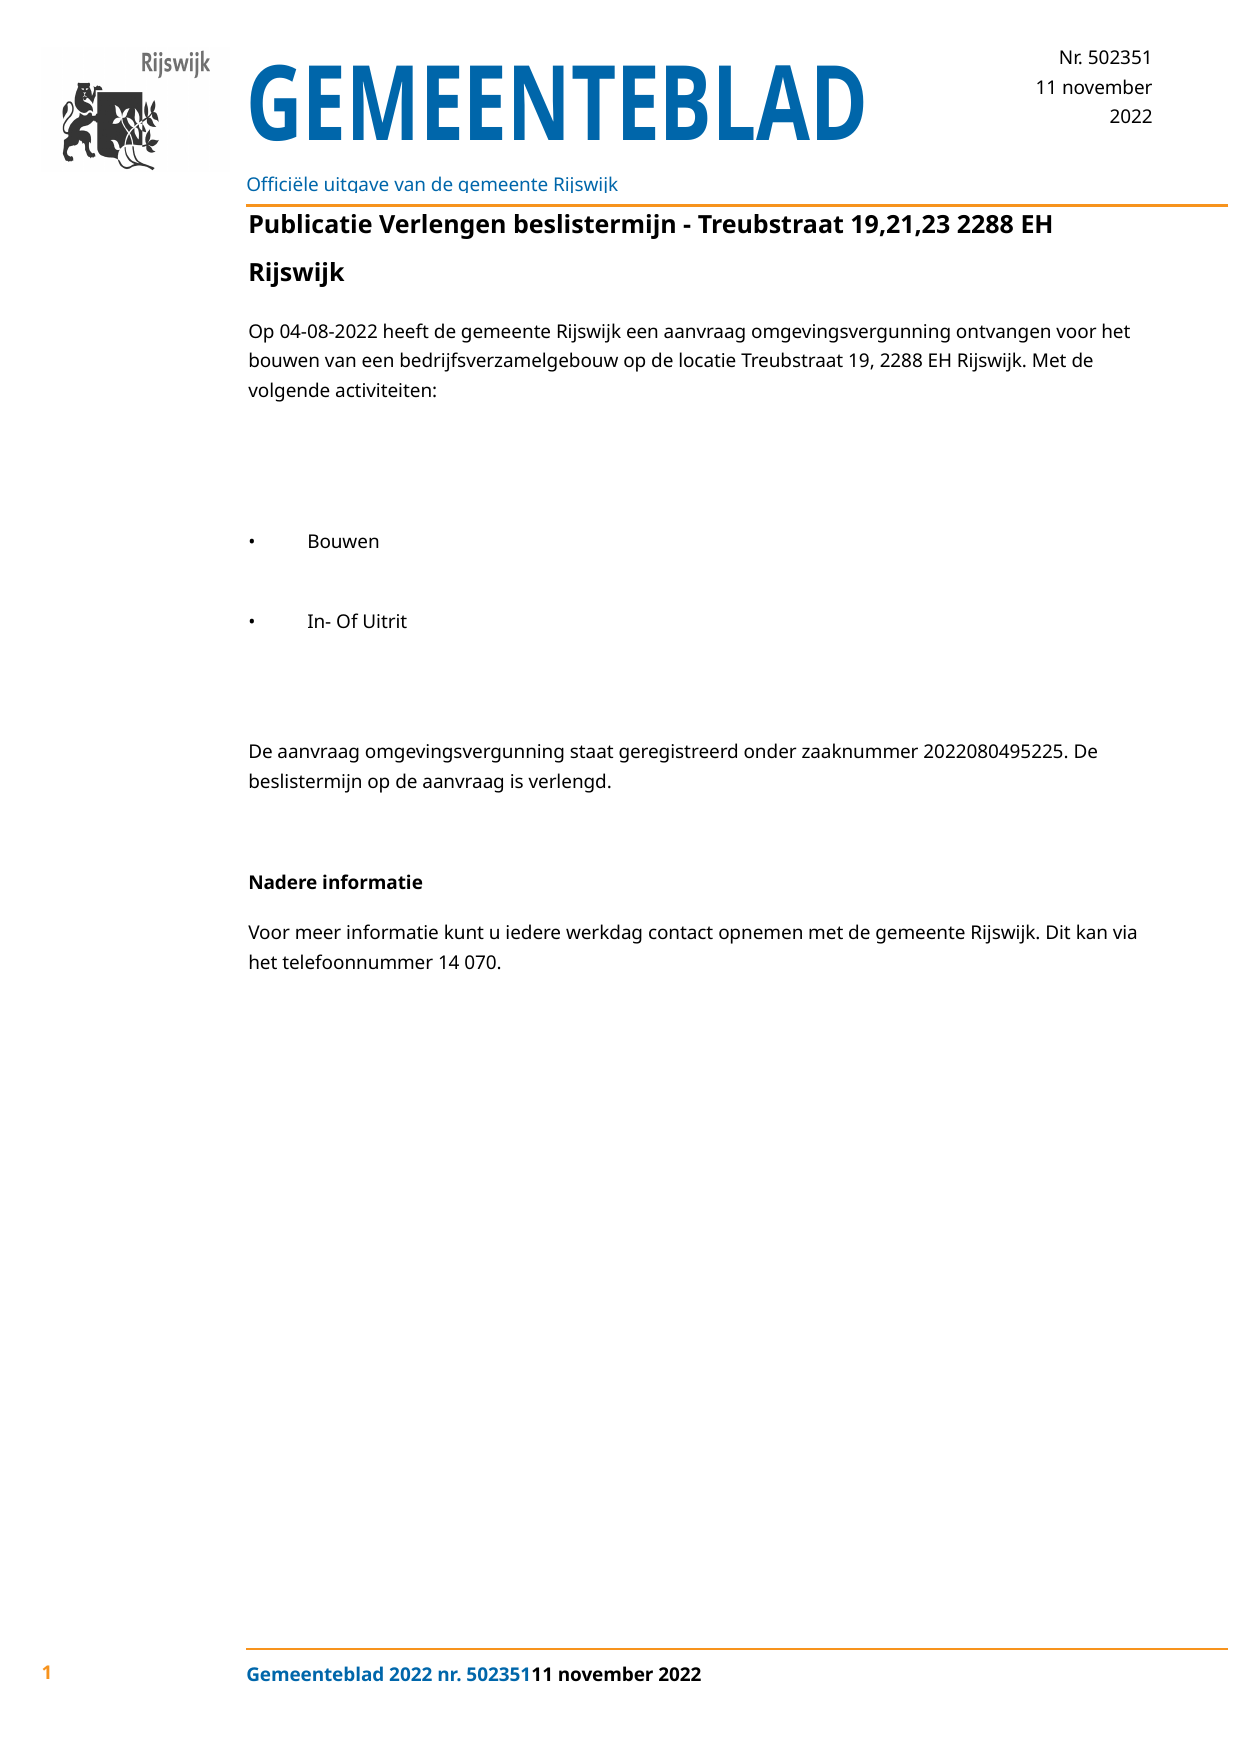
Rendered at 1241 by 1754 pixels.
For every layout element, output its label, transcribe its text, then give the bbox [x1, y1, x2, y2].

list In- Of Uitrit [248, 608, 1152, 634]
picture [41, 47, 231, 172]
list Bouwen [248, 528, 1152, 554]
text De aanvraag omgevingsvergunning staat geregistreerd onder zaaknummer 2022080495225. De beslistermijn op de aanvraag is verlengd. [248, 739, 1152, 794]
text Op 04-08-2022 heeft de gemeente Rijswijk een aanvraag omgevingsvergunning ontvangen voor het bouwen van een bedrijfsverzamelgebouw op de locatie Treubstraat 19, 2288 EH Rijswijk. Met de volgende activiteiten: [248, 318, 1152, 403]
text Voor meer informatie kunt u iedere werkdag contact opnemen met de gemeente Rijswijk. Dit kan via het telefoonnummer 14 070. [248, 919, 1152, 975]
text Publicatie Verlengen beslistermijn - Treubstraat 19,21,23 2288 EH Rijswijk [248, 207, 1152, 288]
text Nadere informatie [248, 869, 1152, 895]
